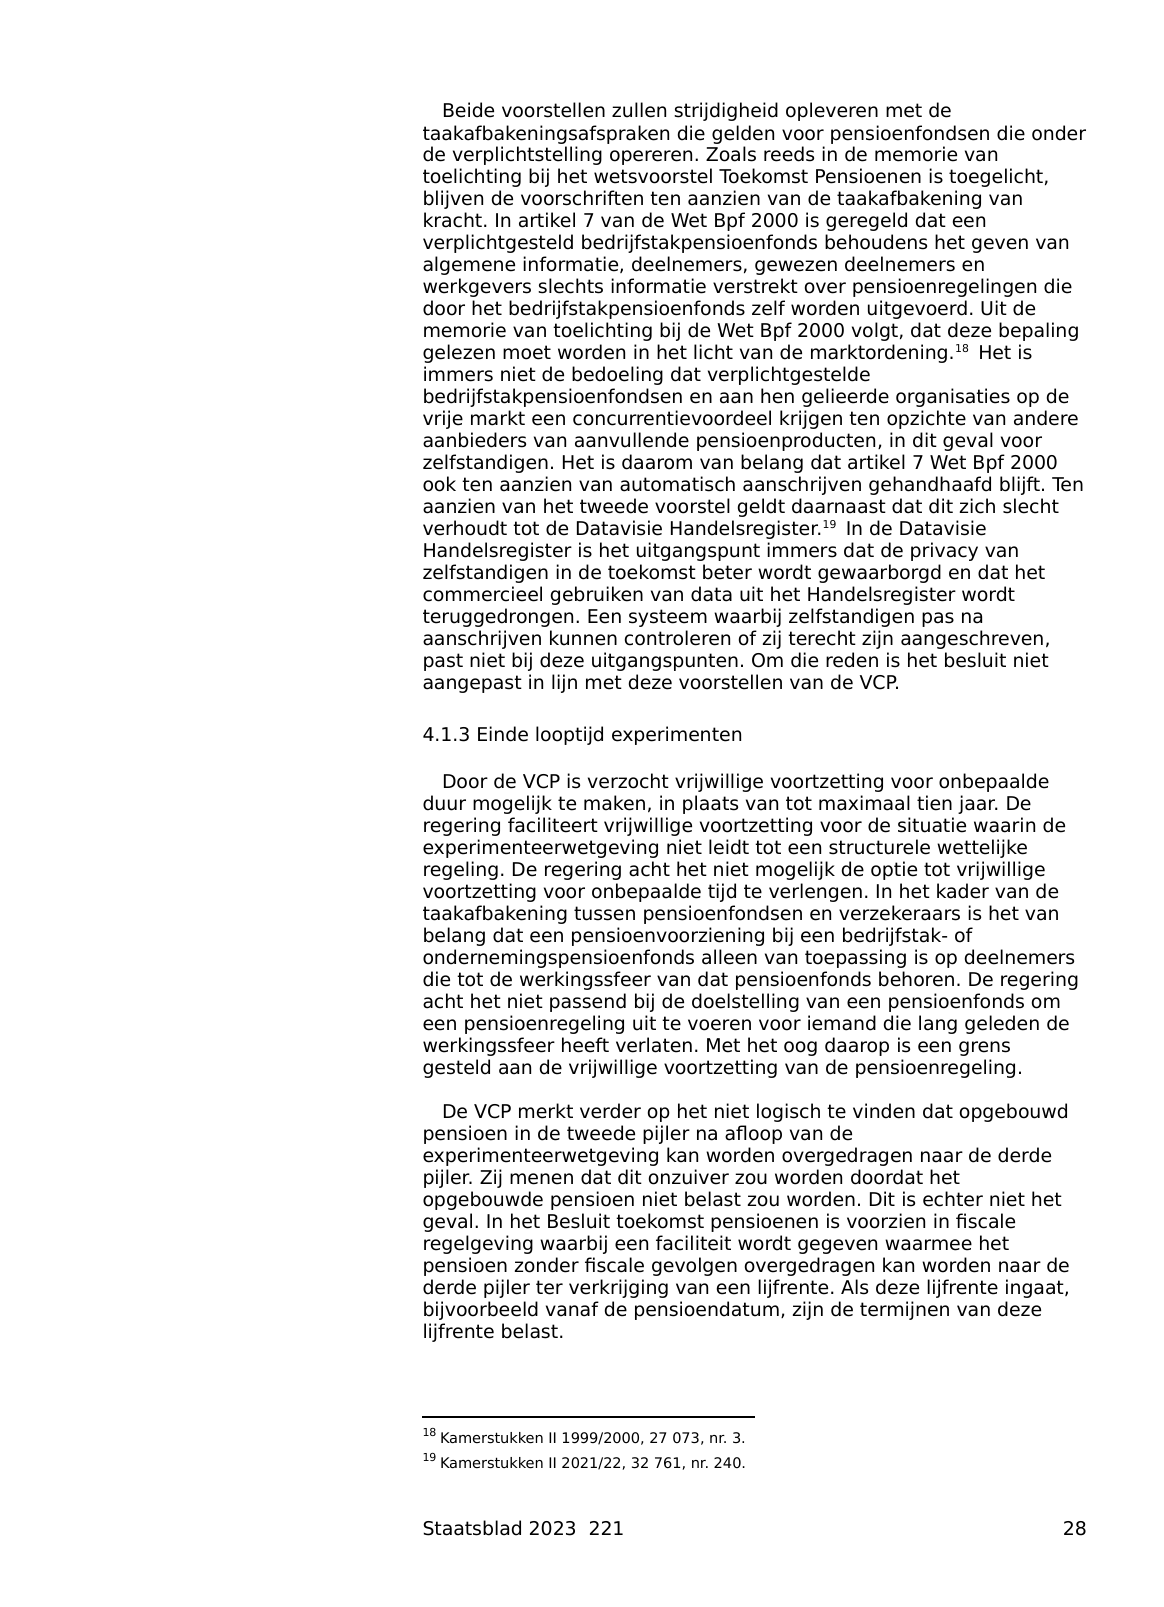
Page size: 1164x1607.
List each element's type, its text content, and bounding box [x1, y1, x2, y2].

text De VCP merkt verder op het niet logisch te vinden dat opgebouwd pensioen in de tweede pijler na afloop van de experimenteerwetgeving kan worden overgedragen naar de derde pijler. Zij menen dat dit onzuiver zou worden doordat het opgebouwde pensioen niet belast zou worden. Dit is echter niet het geval. In het Besluit toekomst pensioenen is voorzien in fiscale regelgeving waarbij een faciliteit wordt gegeven waarmee het pensioen zonder fiscale gevolgen overgedragen kan worden naar de derde pijler ter verkrijging van een lijfrente. Als deze lijfrente ingaat, bijvoorbeeld vanaf de pensioendatum, zijn de termijnen van deze lijfrente belast. [422, 1101, 1087, 1342]
text Beide voorstellen zullen strijdigheid opleveren met de taakafbakeningsafspraken die gelden voor pensioenfondsen die onder de verplichtstelling opereren. Zoals reeds in de memorie van toelichting bij het wetsvoorstel Toekomst Pensioenen is toegelicht, blijven de voorschriften ten aanzien van de taakafbakening van kracht. In artikel 7 van de Wet Bpf 2000 is geregeld dat een verplichtgesteld bedrijfstakpensioenfonds behoudens het geven van algemene informatie, deelnemers, gewezen deelnemers en werkgevers slechts informatie verstrekt over pensioenregelingen die door het bedrijfstakpensioenfonds zelf worden uitgevoerd. Uit de memorie van toelichting bij de Wet Bpf 2000 volgt, dat deze bepaling gelezen moet worden in het licht van de marktordening. Het is immers niet de bedoeling dat verplichtgestelde bedrijfstakpensioenfondsen en aan hen gelieerde organisaties op de vrije markt een concurrentievoordeel krijgen ten opzichte van andere aanbieders van aanvullende pensioenproducten, in dit geval voor zelfstandigen. Het is daarom van belang dat artikel 7 Wet Bpf 2000 ook ten aanzien van automatisch aanschrijven gehandhaafd blijft. Ten aanzien van het tweede voorstel geldt daarnaast dat dit zich slecht verhoudt tot de Datavisie Handelsregister. In de Datavisie Handelsregister is het uitgangspunt immers dat de privacy van zelfstandigen in de toekomst beter wordt gewaarborgd en dat het commercieel gebruiken van data uit het Handelsregister wordt teruggedrongen. Een systeem waarbij zelfstandigen pas na aanschrijven kunnen controleren of zij terecht zijn aangeschreven, past niet bij deze uitgangspunten. Om die reden is het besluit niet aangepast in lijn met deze voorstellen van de VCP. [422, 100, 1087, 694]
text Kamerstukken II 2021/22, 32 761, nr. 240. [422, 1451, 1087, 1473]
text Kamerstukken II 1999/2000, 27 073, nr. 3. [422, 1426, 1087, 1448]
text Door de VCP is verzocht vrijwillige voortzetting voor onbepaalde duur mogelijk te maken, in plaats van tot maximaal tien jaar. De regering faciliteert vrijwillige voortzetting voor de situatie waarin de experimenteerwetgeving niet leidt tot een structurele wettelijke regeling. De regering acht het niet mogelijk de optie tot vrijwillige voortzetting voor onbepaalde tijd te verlengen. In het kader van de taakafbakening tussen pensioenfondsen en verzekeraars is het van belang dat een pensioenvoorziening bij een bedrijfstak- of ondernemingspensioenfonds alleen van toepassing is op deelnemers die tot de werkingssfeer van dat pensioenfonds behoren. De regering acht het niet passend bij de doelstelling van een pensioenfonds om een pensioenregeling uit te voeren voor iemand die lang geleden de werkingssfeer heeft verlaten. Met het oog daarop is een grens gesteld aan de vrijwillige voortzetting van de pensioenregeling. [422, 771, 1087, 1078]
subtitle 4.1.3 Einde looptijd experimenten [422, 724, 1087, 746]
